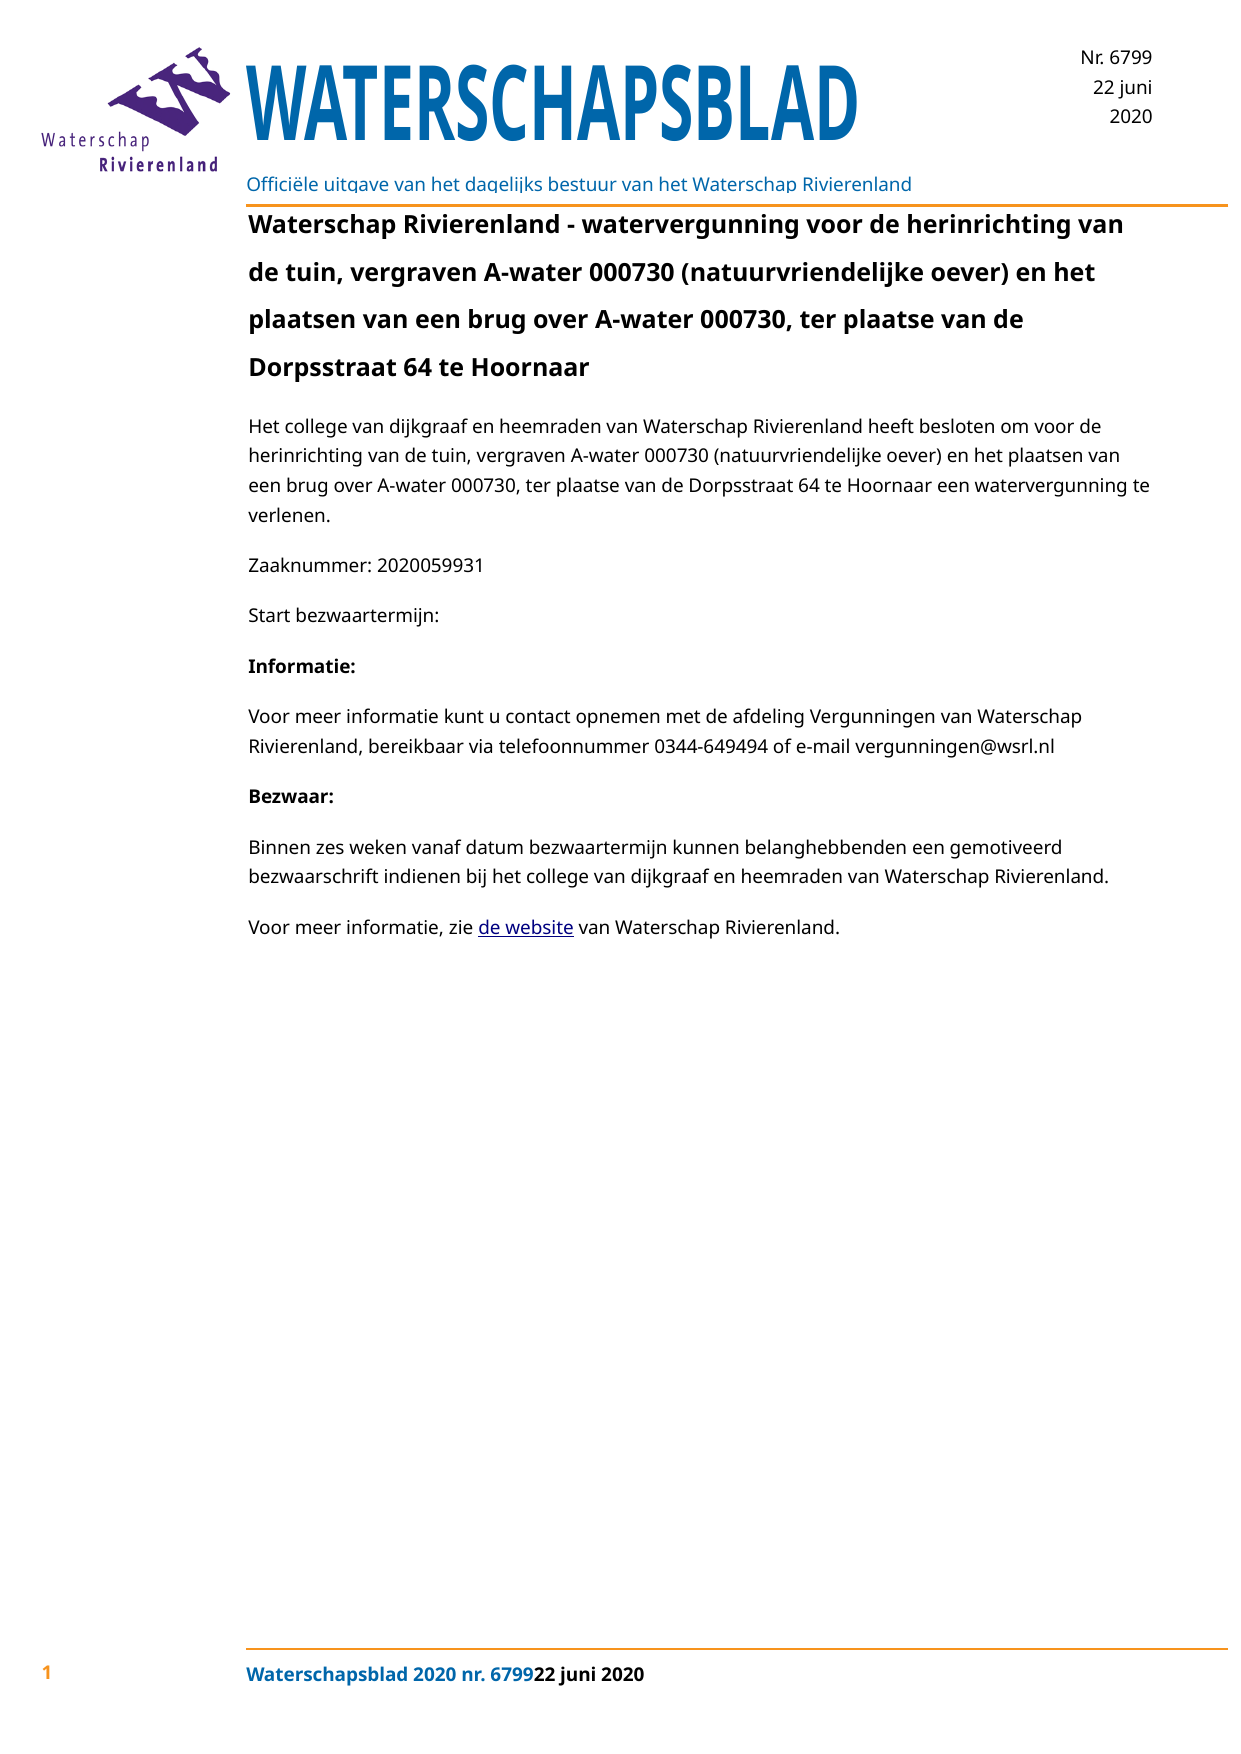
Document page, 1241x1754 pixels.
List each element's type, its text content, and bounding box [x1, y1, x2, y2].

text Binnen zes weken vanaf datum bezwaartermijn kunnen belanghebbenden een gemotiveerd bezwaarschrift indienen bij het college van dijkgraaf en heemraden van Waterschap Rivierenland. [248, 834, 1152, 889]
text Start bezwaartermijn: [248, 603, 1152, 628]
text Het college van dijkgraaf en heemraden van Waterschap Rivierenland heeft besloten om voor de herinrichting van de tuin, vergraven A-water 000730 (natuurvriendelijke oever) en het plaatsen van een brug over A-water 000730, ter plaatse van de Dorpsstraat 64 te Hoornaar een watervergunning te verlenen. [248, 413, 1152, 528]
text Zaaknummer: 2020059931 [248, 552, 1152, 578]
text Bezwaar: [248, 783, 1152, 809]
picture [41, 47, 231, 172]
text Voor meer informatie kunt u contact opnemen met de afdeling Vergunningen van Waterschap Rivierenland, bereikbaar via telefoonnummer 0344-649494 of e-mail vergunningen@wsrl.nl [248, 703, 1152, 759]
text Voor meer informatie, zie de website van Waterschap Rivierenland. [248, 914, 1152, 940]
text Informatie: [248, 653, 1152, 679]
text Waterschap Rivierenland - watervergunning voor de herinrichting van de tuin, vergraven A-water 000730 (natuurvriendelijke oever) en het plaatsen van een brug over A-water 000730, ter plaatse van de Dorpsstraat 64 te Hoornaar [248, 207, 1152, 384]
